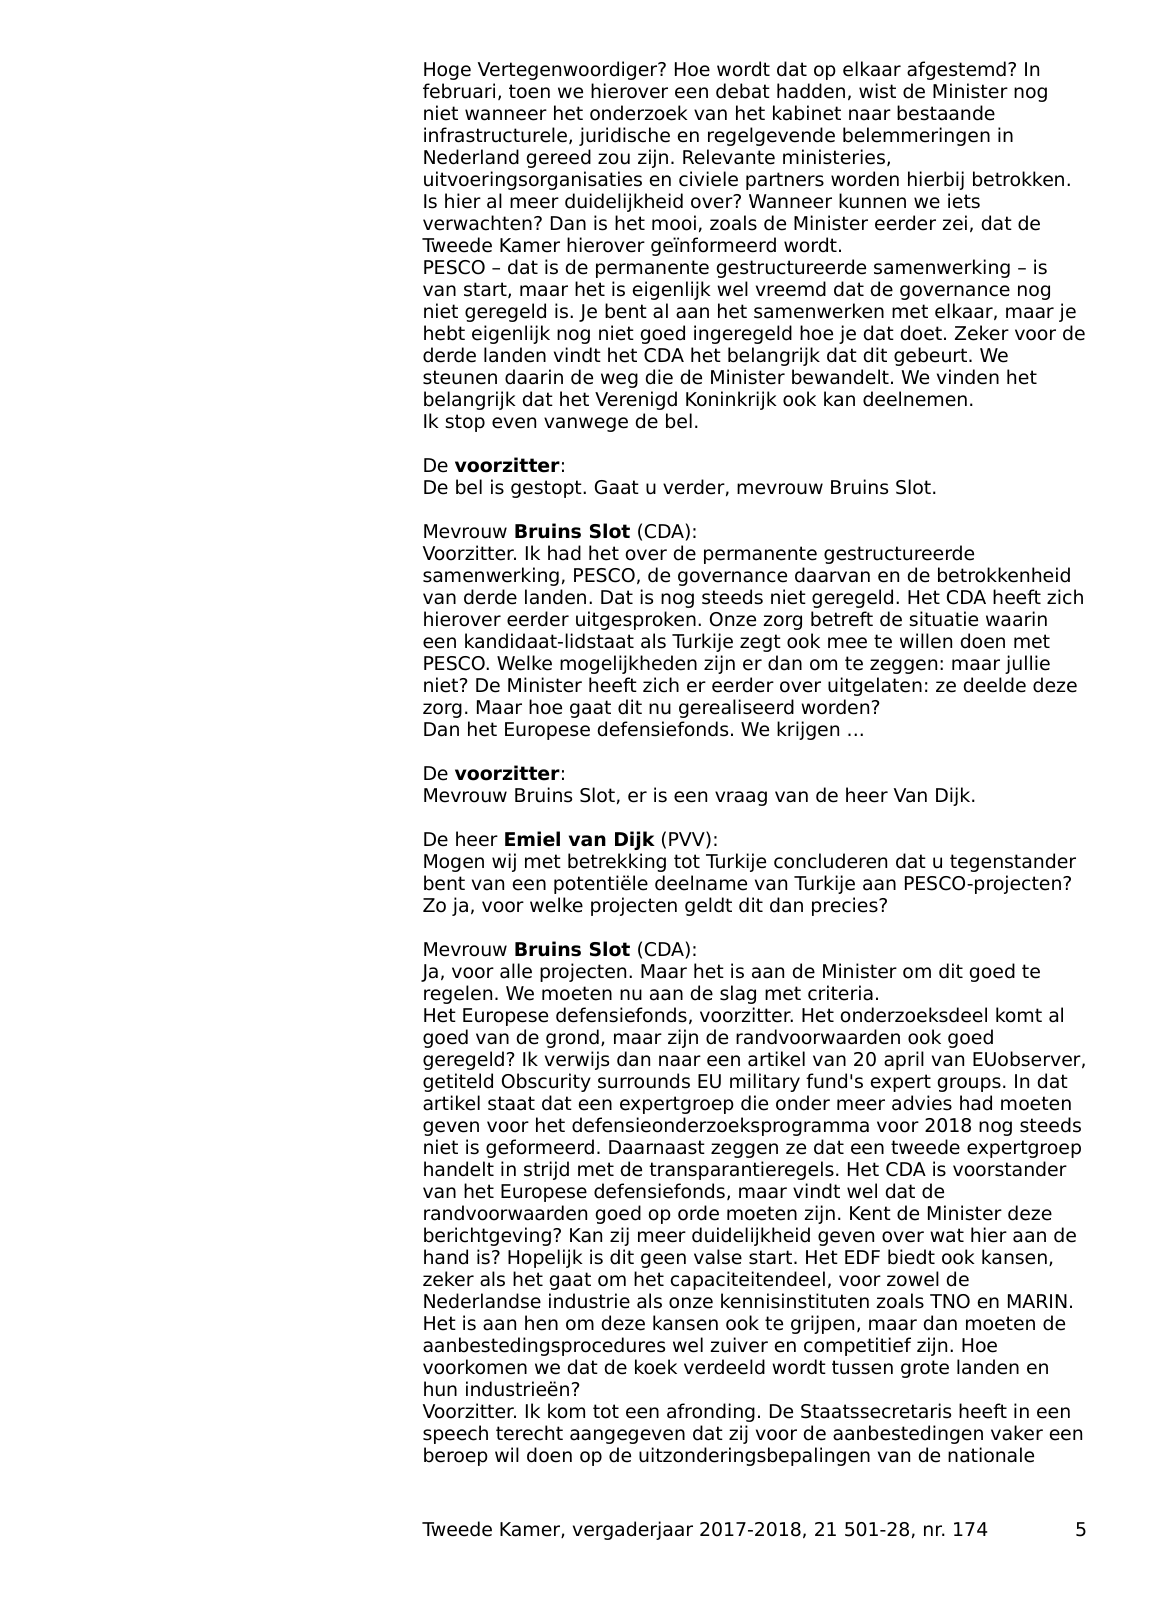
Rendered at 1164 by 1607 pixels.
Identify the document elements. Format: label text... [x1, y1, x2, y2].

text Dan het Europese defensiefonds. We krijgen ... [422, 719, 1087, 741]
text Ik stop even vanwege de bel. [422, 411, 1087, 433]
text PESCO – dat is de permanente gestructureerde samenwerking – is van start, maar het is eigenlijk wel vreemd dat de governance nog niet geregeld is. Je bent al aan het samenwerken met elkaar, maar je hebt eigenlijk nog niet goed ingeregeld hoe je dat doet. Zeker voor de derde landen vindt het CDA het belangrijk dat dit gebeurt. We steunen daarin de weg die de Minister bewandelt. We vinden het belangrijk dat het Verenigd Koninkrijk ook kan deelnemen. [422, 257, 1087, 411]
text Voorzitter. Ik kom tot een afronding. De Staatssecretaris heeft in een speech terecht aangegeven dat zij voor de aanbestedingen vaker een beroep wil doen op de uitzonderingsbepalingen van de nationale [422, 1401, 1087, 1467]
text Mevrouw Bruins Slot, er is een vraag van de heer Van Dijk. [422, 785, 1087, 807]
text De voorzitter: [422, 455, 1087, 477]
text Mogen wij met betrekking tot Turkije concluderen dat u tegenstander bent van een potentiële deelname van Turkije aan PESCO-projecten? Zo ja, voor welke projecten geldt dit dan precies? [422, 851, 1087, 917]
text Mevrouw Bruins Slot (CDA): [422, 521, 1087, 543]
text Hoge Vertegenwoordiger? Hoe wordt dat op elkaar afgestemd? In februari, toen we hierover een debat hadden, wist de Minister nog niet wanneer het onderzoek van het kabinet naar bestaande infrastructurele, juridische en regelgevende belemmeringen in Nederland gereed zou zijn. Relevante ministeries, uitvoeringsorganisaties en civiele partners worden hierbij betrokken. Is hier al meer duidelijkheid over? Wanneer kunnen we iets verwachten? Dan is het mooi, zoals de Minister eerder zei, dat de Tweede Kamer hierover geïnformeerd wordt. [422, 59, 1087, 257]
text Mevrouw Bruins Slot (CDA): [422, 939, 1087, 961]
text De heer Emiel van Dijk (PVV): [422, 829, 1087, 851]
text De voorzitter: [422, 763, 1087, 785]
text Het Europese defensiefonds, voorzitter. Het onderzoeksdeel komt al goed van de grond, maar zijn de randvoorwaarden ook goed geregeld? Ik verwijs dan naar een artikel van 20 april van EUobserver, getiteld Obscurity surrounds EU military fund's expert groups. In dat artikel staat dat een expertgroep die onder meer advies had moeten geven voor het defensieonderzoeksprogramma voor 2018 nog steeds niet is geformeerd. Daarnaast zeggen ze dat een tweede expertgroep handelt in strijd met de transparantieregels. Het CDA is voorstander van het Europese defensiefonds, maar vindt wel dat de randvoorwaarden goed op orde moeten zijn. Kent de Minister deze berichtgeving? Kan zij meer duidelijkheid geven over wat hier aan de hand is? Hopelijk is dit geen valse start. Het EDF biedt ook kansen, zeker als het gaat om het capaciteitendeel, voor zowel de Nederlandse industrie als onze kennisinstituten zoals TNO en MARIN. Het is aan hen om deze kansen ook te grijpen, maar dan moeten de aanbestedingsprocedures wel zuiver en competitief zijn. Hoe voorkomen we dat de koek verdeeld wordt tussen grote landen en hun industrieën? [422, 1005, 1087, 1401]
text Voorzitter. Ik had het over de permanente gestructureerde samenwerking, PESCO, de governance daarvan en de betrokkenheid van derde landen. Dat is nog steeds niet geregeld. Het CDA heeft zich hierover eerder uitgesproken. Onze zorg betreft de situatie waarin een kandidaat-lidstaat als Turkije zegt ook mee te willen doen met PESCO. Welke mogelijkheden zijn er dan om te zeggen: maar jullie niet? De Minister heeft zich er eerder over uitgelaten: ze deelde deze zorg. Maar hoe gaat dit nu gerealiseerd worden? [422, 543, 1087, 719]
text Ja, voor alle projecten. Maar het is aan de Minister om dit goed te regelen. We moeten nu aan de slag met criteria. [422, 961, 1087, 1005]
text De bel is gestopt. Gaat u verder, mevrouw Bruins Slot. [422, 477, 1087, 499]
